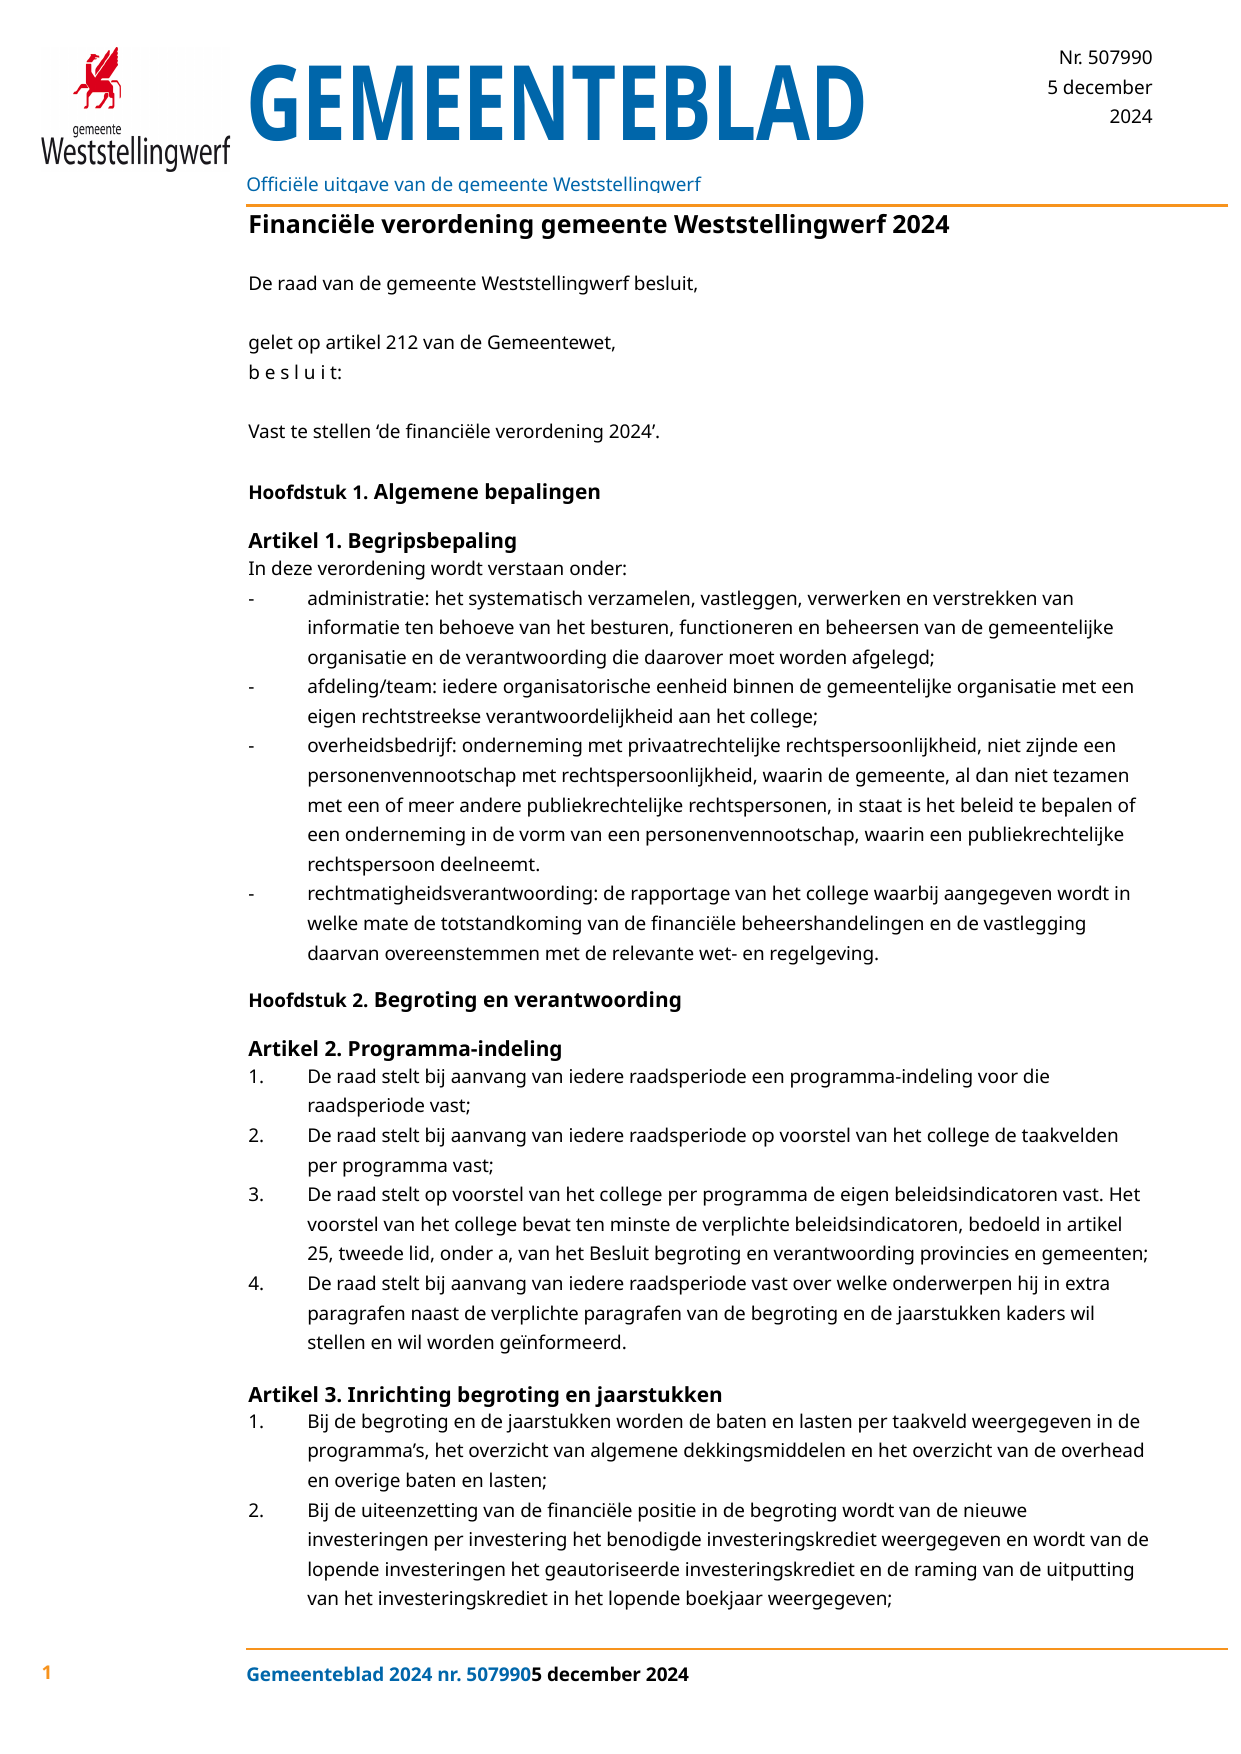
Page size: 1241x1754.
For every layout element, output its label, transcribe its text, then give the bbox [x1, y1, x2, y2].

text Artikel 2. Programma-indeling [248, 1034, 1152, 1063]
text Vast te stellen ‘de financiële verordening 2024’. [248, 418, 1152, 444]
list overheidsbedrijf: onderneming met privaatrechtelijke rechtspersoonlijkheid, niet zijnde een personenvennootschap met rechtspersoonlijkheid, waarin de gemeente, al dan niet tezamen met een of meer andere publiekrechtelijke rechtspersonen, in staat is het beleid te bepalen of een onderneming in de vorm van een personenvennootschap, waarin een publiekrechtelijke rechtspersoon deelneemt. [248, 733, 1152, 877]
list De raad stelt bij aanvang van iedere raadsperiode een programma-indeling voor die raadsperiode vast; [248, 1063, 1152, 1118]
list De raad stelt bij aanvang van iedere raadsperiode vast over welke onderwerpen hij in extra paragrafen naast de verplichte paragrafen van de begroting en de jaarstukken kaders wil stellen en wil worden geïnformeerd. [248, 1270, 1152, 1355]
text Hoofdstuk 2. Begroting en verantwoording [248, 985, 1152, 1014]
list Bij de begroting en de jaarstukken worden de baten en lasten per taakveld weergegeven in de programma’s, het overzicht van algemene dekkingsmiddelen en het overzicht van de overhead en overige baten en lasten; [248, 1408, 1152, 1493]
text Artikel 1. Begripsbepaling [248, 527, 1152, 555]
list afdeling/team: iedere organisatorische eenheid binnen de gemeentelijke organisatie met een eigen rechtstreekse verantwoordelijkheid aan het college; [248, 673, 1152, 729]
text Financiële verordening gemeente Weststellingwerf 2024 [248, 207, 1152, 241]
text Hoofdstuk 1. Algemene bepalingen [248, 477, 1152, 506]
picture [41, 47, 231, 172]
text Artikel 3. Inrichting begroting en jaarstukken [248, 1380, 1152, 1408]
list administratie: het systematisch verzamelen, vastleggen, verwerken en verstrekken van informatie ten behoeve van het besturen, functioneren en beheersen van de gemeentelijke organisatie en de verantwoording die daarover moet worden afgelegd; [248, 585, 1152, 669]
text b e s l u i t: [248, 359, 1152, 385]
list De raad stelt bij aanvang van iedere raadsperiode op voorstel van het college de taakvelden per programma vast; [248, 1122, 1152, 1177]
list rechtmatigheidsverantwoording: de rapportage van het college waarbij aangegeven wordt in welke mate de totstandkoming van de financiële beheershandelingen en de vastlegging daarvan overeenstemmen met de relevante wet- en regelgeving. [248, 881, 1152, 965]
list Bij de uiteenzetting van de financiële positie in de begroting wordt van de nieuwe investeringen per investering het benodigde investeringskrediet weergegeven en wordt van de lopende investeringen het geautoriseerde investeringskrediet en de raming van de uitputting van het investeringskrediet in het lopende boekjaar weergegeven; [248, 1497, 1152, 1611]
text De raad van de gemeente Weststellingwerf besluit, [248, 270, 1152, 296]
list De raad stelt op voorstel van het college per programma de eigen beleidsindicatoren vast. Het voorstel van het college bevat ten minste de verplichte beleidsindicatoren, bedoeld in artikel 25, tweede lid, onder a, van het Besluit begroting en verantwoording provincies en gemeenten; [248, 1181, 1152, 1266]
text In deze verordening wordt verstaan onder: [248, 555, 1152, 581]
text gelet op artikel 212 van de Gemeentewet, [248, 329, 1152, 355]
